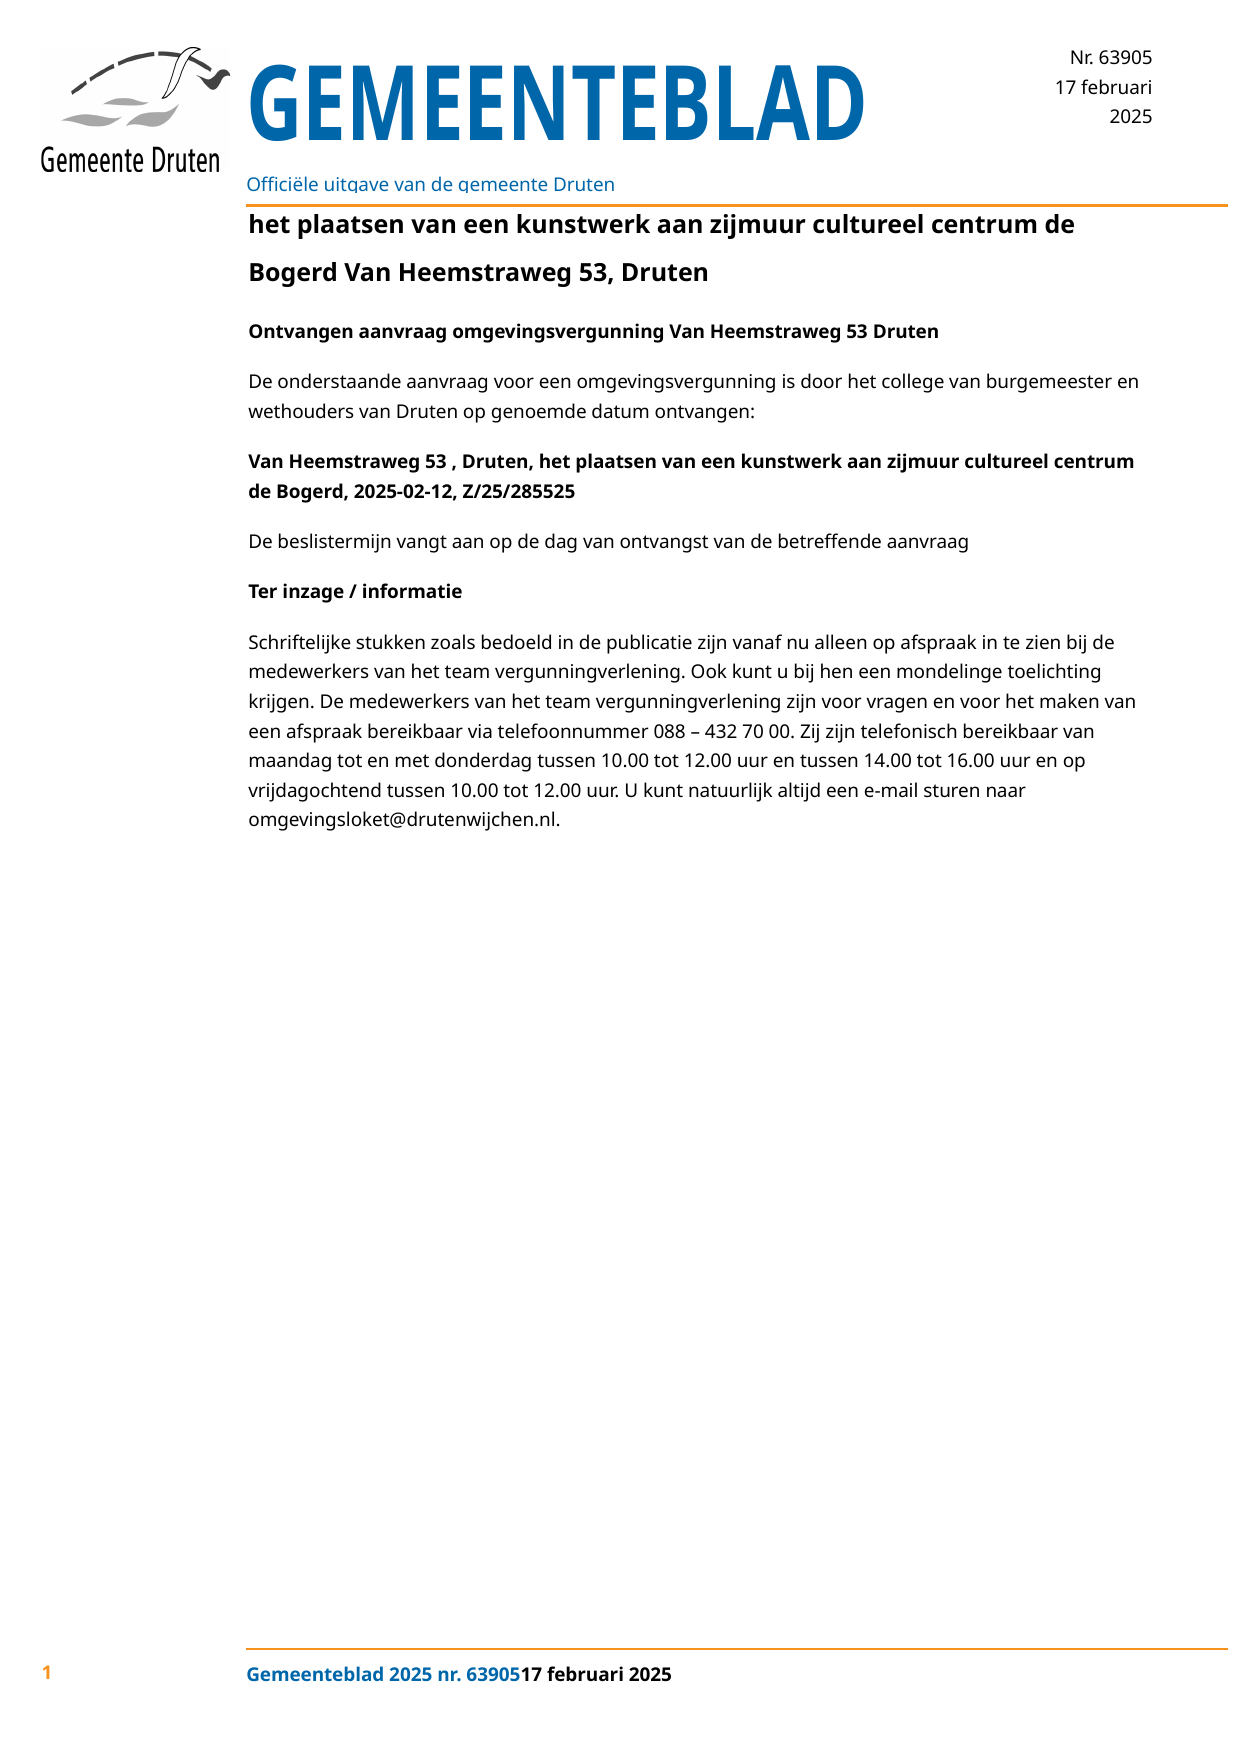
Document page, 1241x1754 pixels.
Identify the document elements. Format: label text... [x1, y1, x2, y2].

text Schriftelijke stukken zoals bedoeld in de publicatie zijn vanaf nu alleen op afspraak in te zien bij de medewerkers van het team vergunningverlening. Ook kunt u bij hen een mondelinge toelichting krijgen. De medewerkers van het team vergunningverlening zijn voor vragen en voor het maken van een afspraak bereikbaar via telefoonnummer 088 – 432 70 00. Zij zijn telefonisch bereikbaar van maandag tot en met donderdag tussen 10.00 tot 12.00 uur en tussen 14.00 tot 16.00 uur en op vrijdagochtend tussen 10.00 tot 12.00 uur. U kunt natuurlijk altijd een e-mail sturen naar omgevingsloket@drutenwijchen.nl. [248, 629, 1152, 832]
text Ter inzage / informatie [248, 579, 1152, 604]
text Van Heemstraweg 53 , Druten, het plaatsen van een kunstwerk aan zijmuur cultureel centrum de Bogerd, 2025-02-12, Z/25/285525 [248, 448, 1152, 504]
text De beslistermijn vangt aan op de dag van ontvangst van de betreffende aanvraag [248, 528, 1152, 554]
text Ontvangen aanvraag omgevingsvergunning Van Heemstraweg 53 Druten [248, 318, 1152, 344]
picture [41, 47, 231, 172]
text het plaatsen van een kunstwerk aan zijmuur cultureel centrum de Bogerd Van Heemstraweg 53, Druten [248, 207, 1152, 288]
text De onderstaande aanvraag voor een omgevingsvergunning is door het college van burgemeester en wethouders van Druten op genoemde datum ontvangen: [248, 368, 1152, 424]
